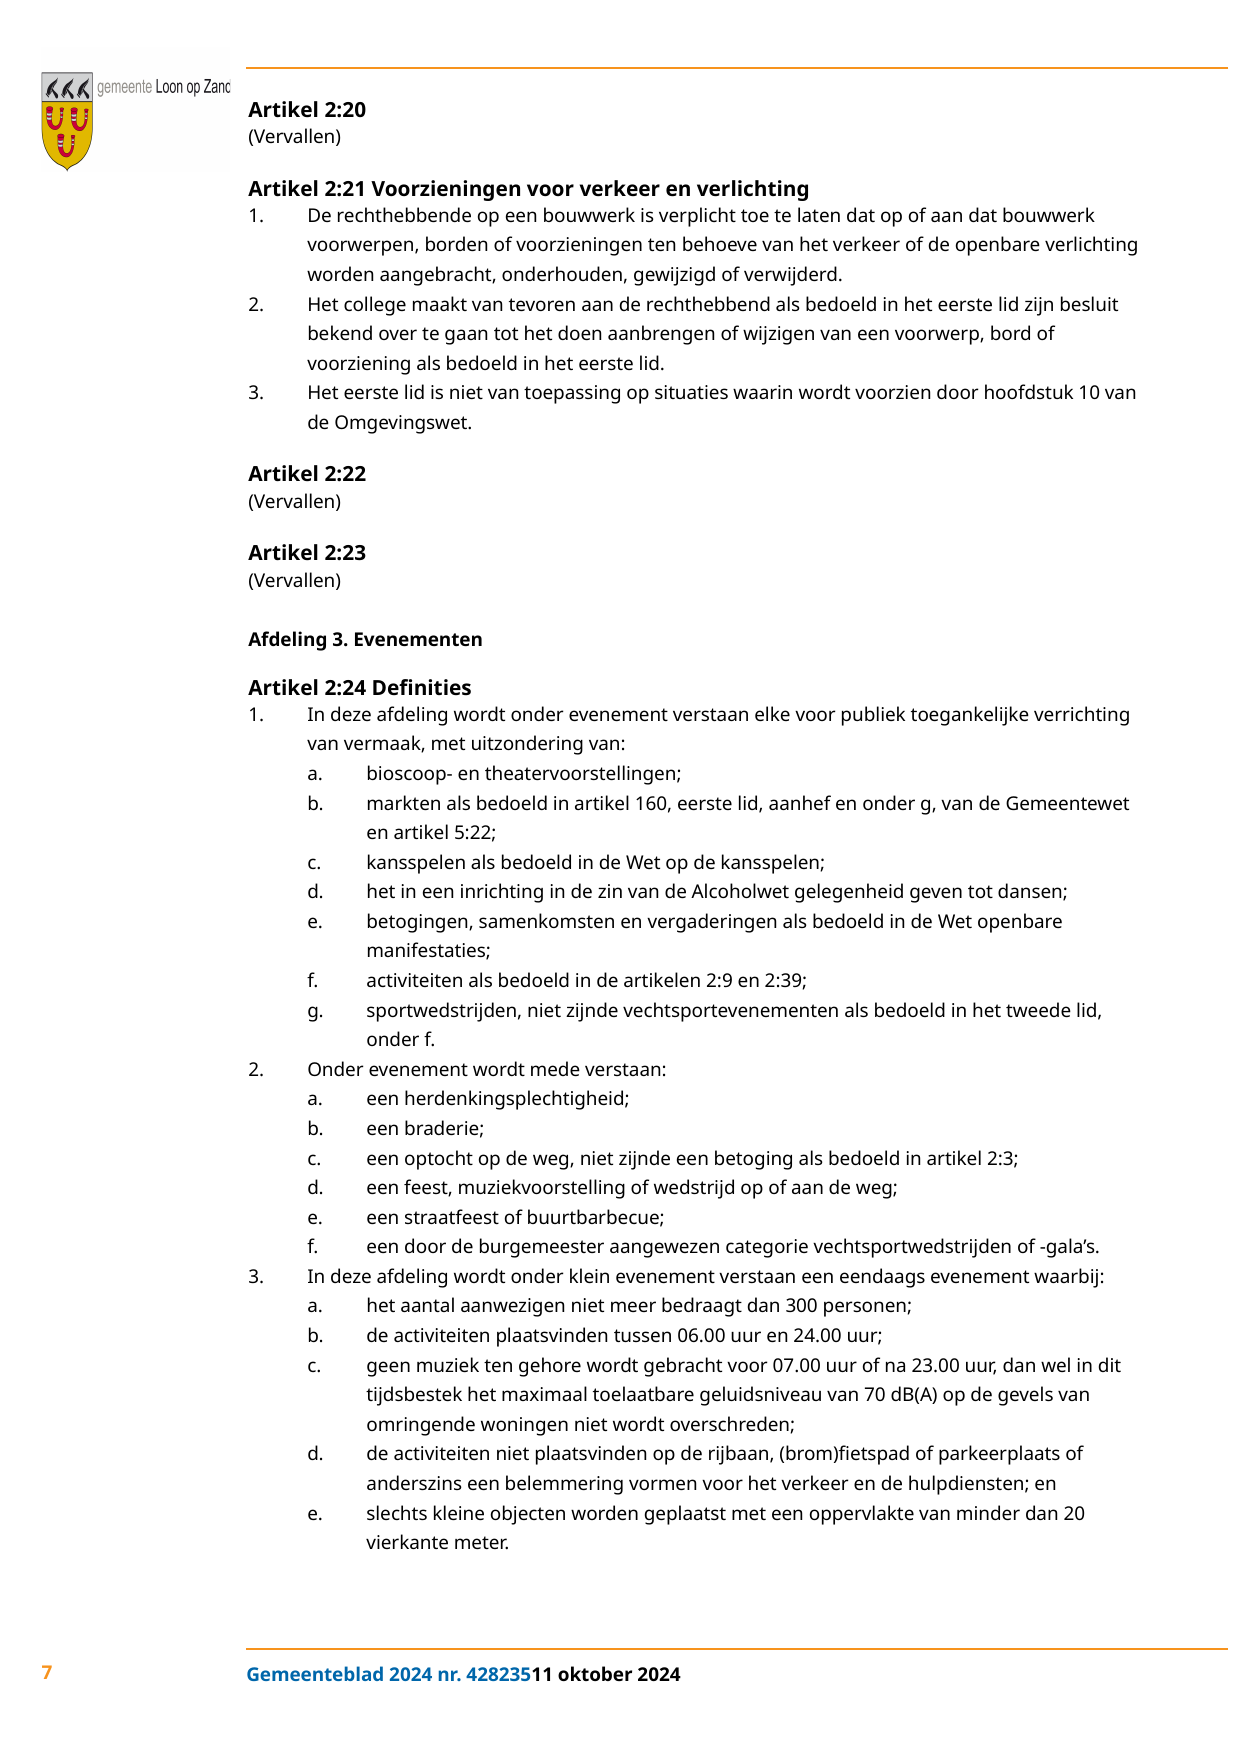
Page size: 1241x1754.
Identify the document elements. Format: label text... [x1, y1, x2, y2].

list De rechthebbende op een bouwwerk is verplicht toe te laten dat op of aan dat bouwwerk voorwerpen, borden of voorzieningen ten behoeve van het verkeer of de openbare verlichting worden aangebracht, onderhouden, gewijzigd of verwijderd. [248, 202, 1152, 287]
list het aantal aanwezigen niet meer bedraagt dan 300 personen; [307, 1293, 1152, 1318]
text Artikel 2:23 [248, 538, 1152, 567]
picture [41, 47, 231, 172]
text Artikel 2:20 [248, 95, 1152, 123]
list Het college maakt van tevoren aan de rechthebbend als bedoeld in het eerste lid zijn besluit bekend over te gaan tot het doen aanbrengen of wijzigen van een voorwerp, bord of voorziening als bedoeld in het eerste lid. [248, 291, 1152, 376]
text Artikel 2:24 Definities [248, 673, 1152, 701]
list bioscoop- en theatervoorstellingen; [307, 760, 1152, 786]
text (Vervallen) [248, 123, 1152, 149]
list Het eerste lid is niet van toepassing op situaties waarin wordt voorzien door hoofdstuk 10 van de Omgevingswet. [248, 379, 1152, 435]
list een braderie; [307, 1115, 1152, 1141]
list geen muziek ten gehore wordt gebracht voor 07.00 uur of na 23.00 uur, dan wel in dit tijdsbestek het maximaal toelaatbare geluidsniveau van 70 dB(A) op de gevels van omringende woningen niet wordt overschreden; [307, 1352, 1152, 1437]
list sportwedstrijden, niet zijnde vechtsportevenementen als bedoeld in het tweede lid, onder f. [307, 997, 1152, 1052]
list een herdenkingsplechtigheid; [307, 1086, 1152, 1111]
text (Vervallen) [248, 488, 1152, 514]
list slechts kleine objecten worden geplaatst met een oppervlakte van minder dan 20 vierkante meter. [307, 1500, 1152, 1555]
list een door de burgemeester aangewezen categorie vechtsportwedstrijden of -gala’s. [307, 1233, 1152, 1259]
list een optocht op de weg, niet zijnde een betoging als bedoeld in artikel 2:3; [307, 1145, 1152, 1171]
text Artikel 2:22 [248, 459, 1152, 488]
list een straatfeest of buurtbarbecue; [307, 1204, 1152, 1230]
list activiteiten als bedoeld in de artikelen 2:9 en 2:39; [307, 967, 1152, 993]
list het in een inrichting in de zin van de Alcoholwet gelegenheid geven tot dansen; [307, 878, 1152, 904]
text Afdeling 3. Evenementen [248, 626, 1152, 652]
list Onder evenement wordt mede verstaan: [248, 1056, 1152, 1082]
list kansspelen als bedoeld in de Wet op de kansspelen; [307, 849, 1152, 875]
list de activiteiten plaatsvinden tussen 06.00 uur en 24.00 uur; [307, 1322, 1152, 1348]
list een feest, muziekvoorstelling of wedstrijd op of aan de weg; [307, 1174, 1152, 1200]
list betogingen, samenkomsten en vergaderingen als bedoeld in de Wet openbare manifestaties; [307, 908, 1152, 963]
text (Vervallen) [248, 567, 1152, 593]
list de activiteiten niet plaatsvinden op de rijbaan, (brom)fietspad of parkeerplaats of anderszins een belemmering vormen voor het verkeer en de hulpdiensten; en [307, 1441, 1152, 1496]
list In deze afdeling wordt onder evenement verstaan elke voor publiek toegankelijke verrichting van vermaak, met uitzondering van: [248, 701, 1152, 756]
list In deze afdeling wordt onder klein evenement verstaan een eendaags evenement waarbij: [248, 1263, 1152, 1289]
list markten als bedoeld in artikel 160, eerste lid, aanhef en onder g, van de Gemeentewet en artikel 5:22; [307, 790, 1152, 845]
text Artikel 2:21 Voorzieningen voor verkeer en verlichting [248, 174, 1152, 202]
